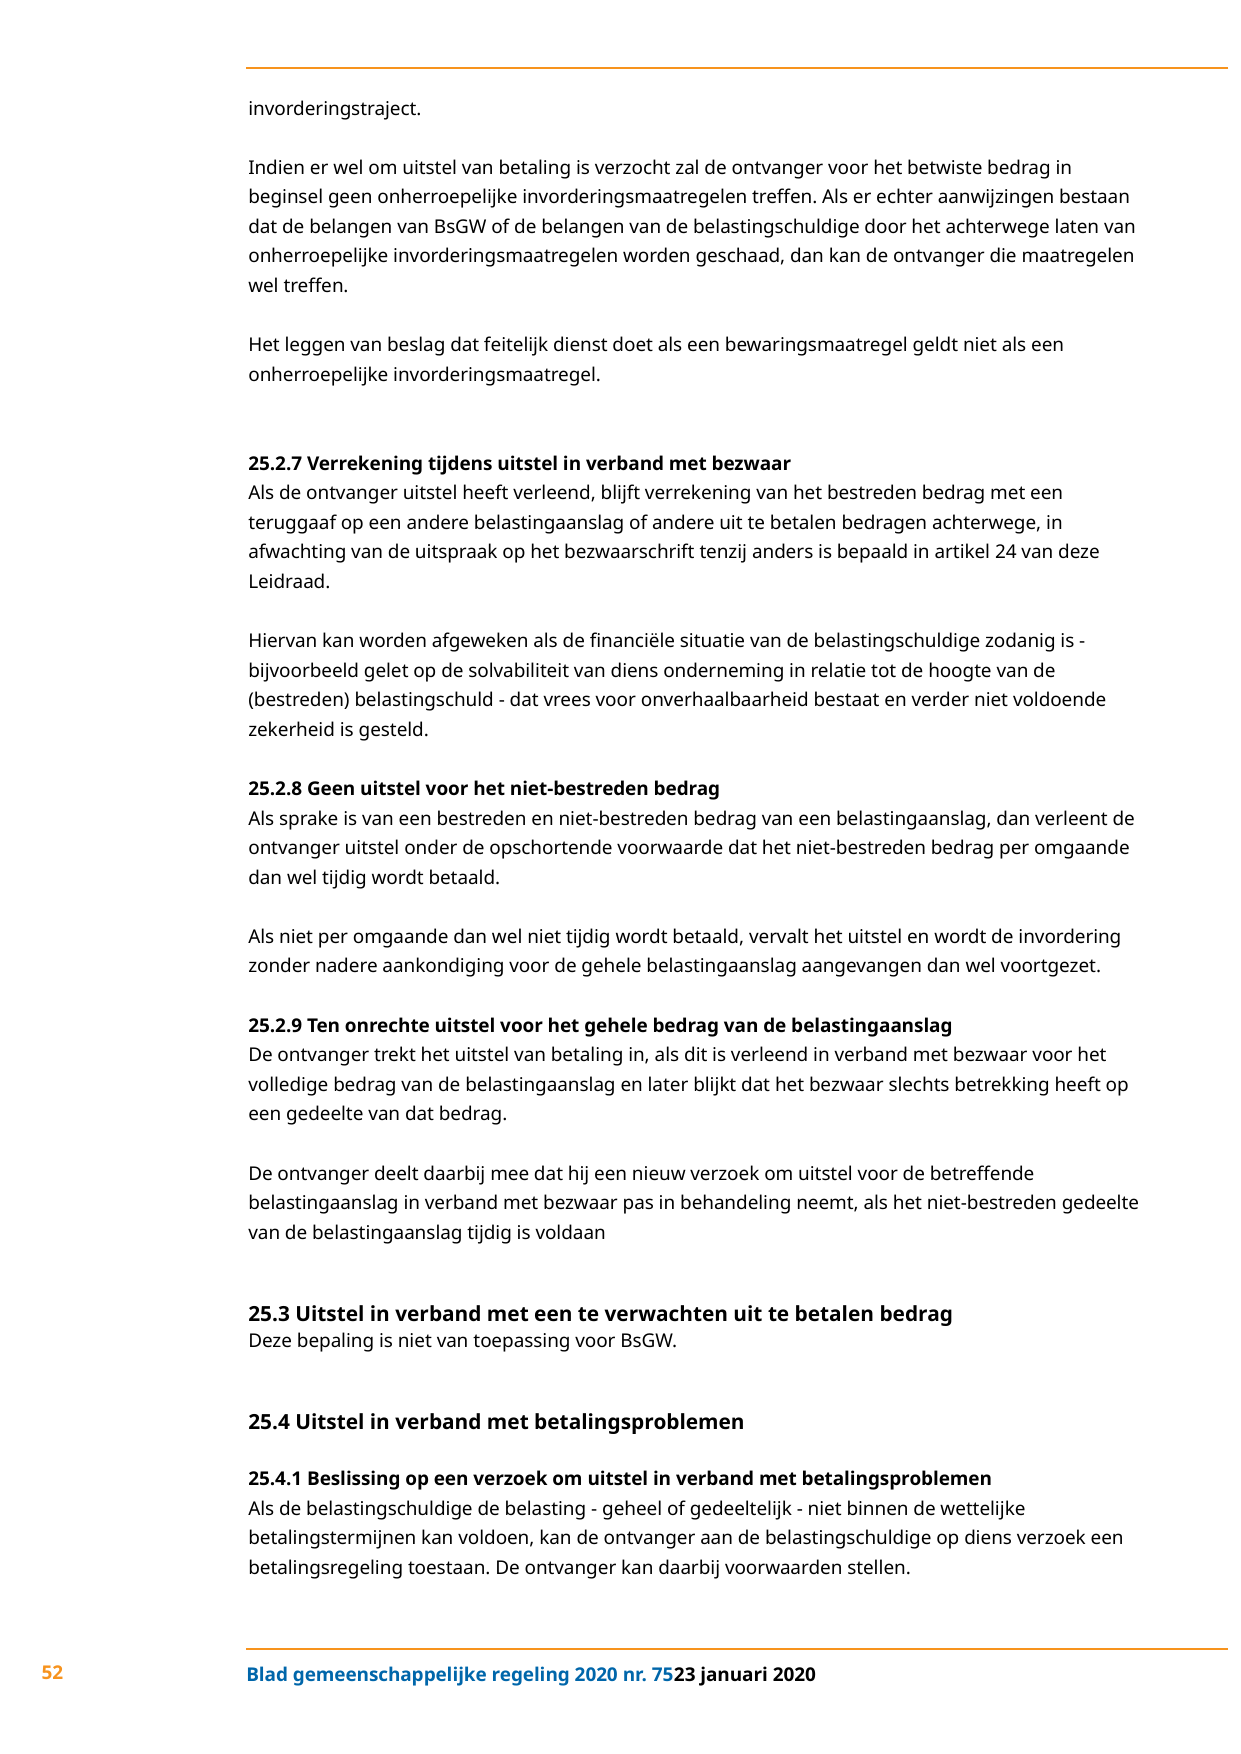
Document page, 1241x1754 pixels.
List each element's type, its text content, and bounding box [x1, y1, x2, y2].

text Het leggen van beslag dat feitelijk dienst doet als een bewaringsmaatregel geldt niet als een onherroepelijke invorderingsmaatregel. [248, 331, 1152, 387]
text 25.2.9 Ten onrechte uitstel voor het gehele bedrag van de belastingaanslag [248, 1012, 1152, 1038]
text Als sprake is van een bestreden en niet-bestreden bedrag van een belastingaanslag, dan verleent de ontvanger uitstel onder de opschortende voorwaarde dat het niet-bestreden bedrag per omgaande dan wel tijdig wordt betaald. [248, 805, 1152, 890]
text Als de belastingschuldige de belasting - geheel of gedeeltelijk - niet binnen de wettelijke betalingstermijnen kan voldoen, kan de ontvanger aan de belastingschuldige op diens verzoek een betalingsregeling toestaan. De ontvanger kan daarbij voorwaarden stellen. [248, 1495, 1152, 1580]
picture [41, 47, 231, 172]
text Als niet per omgaande dan wel niet tijdig wordt betaald, vervalt het uitstel en wordt de invordering zonder nadere aankondiging voor de gehele belastingaanslag aangevangen dan wel voortgezet. [248, 923, 1152, 978]
text Als de ontvanger uitstel heeft verleend, blijft verrekening van het bestreden bedrag met een teruggaaf op een andere belastingaanslag of andere uit te betalen bedragen achterwege, in afwachting van de uitspraak op het bezwaarschrift tenzij anders is bepaald in artikel 24 van deze Leidraad. [248, 479, 1152, 594]
text 25.3 Uitstel in verband met een te verwachten uit te betalen bedrag [248, 1299, 1152, 1327]
text Deze bepaling is niet van toepassing voor BsGW. [248, 1327, 1152, 1353]
text Hiervan kan worden afgeweken als de financiële situatie van de belastingschuldige zodanig is - bijvoorbeeld gelet op de solvabiliteit van diens onderneming in relatie tot de hoogte van de (bestreden) belastingschuld - dat vrees voor onverhaalbaarheid bestaat en verder niet voldoende zekerheid is gesteld. [248, 627, 1152, 742]
text 25.2.8 Geen uitstel voor het niet-bestreden bedrag [248, 775, 1152, 801]
text 25.4 Uitstel in verband met betalingsproblemen [248, 1407, 1152, 1436]
text De ontvanger deelt daarbij mee dat hij een nieuw verzoek om uitstel voor de betreffende belastingaanslag in verband met bezwaar pas in behandeling neemt, als het niet-bestreden gedeelte van de belastingaanslag tijdig is voldaan [248, 1160, 1152, 1245]
text 25.4.1 Beslissing op een verzoek om uitstel in verband met betalingsproblemen [248, 1465, 1152, 1491]
text De ontvanger trekt het uitstel van betaling in, als dit is verleend in verband met bezwaar voor het volledige bedrag van de belastingaanslag en later blijkt dat het bezwaar slechts betrekking heeft op een gedeelte van dat bedrag. [248, 1041, 1152, 1126]
text Indien er wel om uitstel van betaling is verzocht zal de ontvanger voor het betwiste bedrag in beginsel geen onherroepelijke invorderingsmaatregelen treffen. Als er echter aanwijzingen bestaan dat de belangen van BsGW of de belangen van de belastingschuldige door het achterwege laten van onherroepelijke invorderingsmaatregelen worden geschaad, dan kan de ontvanger die maatregelen wel treffen. [248, 154, 1152, 298]
text invorderingstraject. [248, 95, 1152, 121]
text 25.2.7 Verrekening tijdens uitstel in verband met bezwaar [248, 450, 1152, 476]
